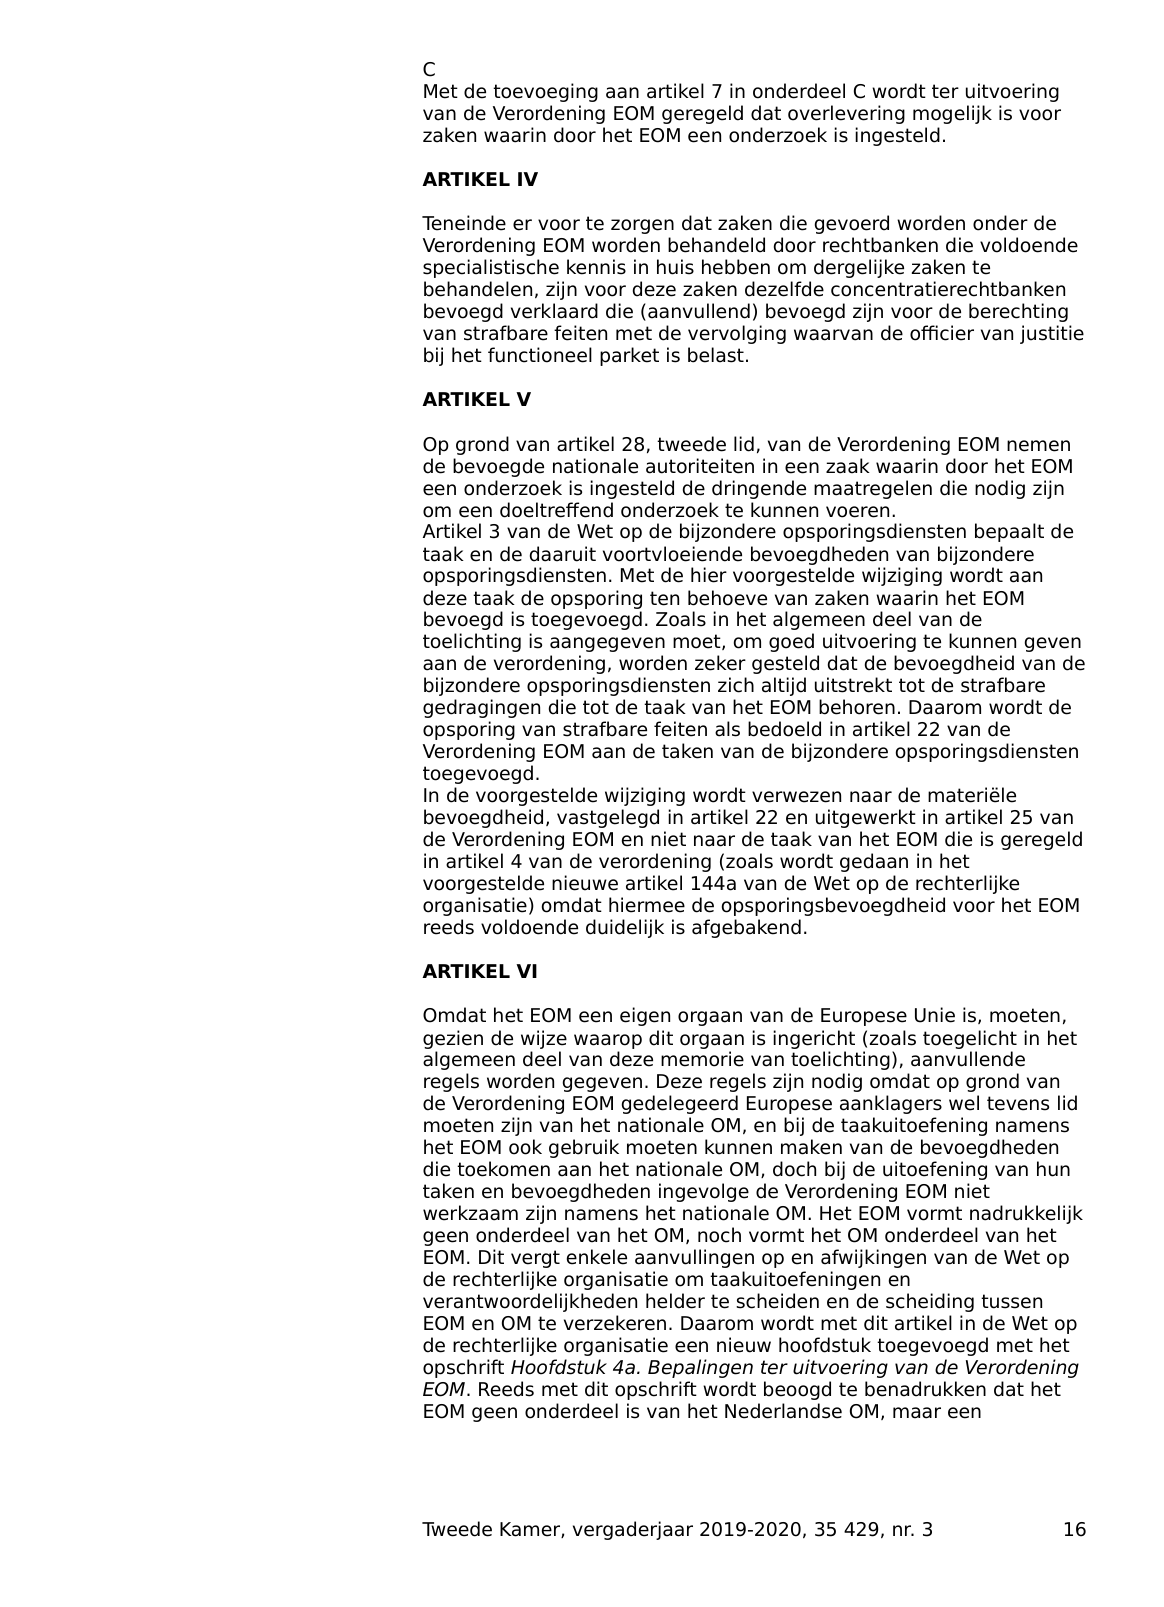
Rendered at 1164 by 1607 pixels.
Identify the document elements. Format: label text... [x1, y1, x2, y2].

text Teneinde er voor te zorgen dat zaken die gevoerd worden onder de Verordening EOM worden behandeld door rechtbanken die voldoende specialistische kennis in huis hebben om dergelijke zaken te behandelen, zijn voor deze zaken dezelfde concentratierechtbanken bevoegd verklaard die (aanvullend) bevoegd zijn voor de berechting van strafbare feiten met de vervolging waarvan de officier van justitie bij het functioneel parket is belast. [422, 213, 1087, 367]
text In de voorgestelde wijziging wordt verwezen naar de materiële bevoegdheid, vastgelegd in artikel 22 en uitgewerkt in artikel 25 van de Verordening EOM en niet naar de taak van het EOM die is geregeld in artikel 4 van de verordening (zoals wordt gedaan in het voorgestelde nieuwe artikel 144a van de Wet op de rechterlijke organisatie) omdat hiermee de opsporingsbevoegdheid voor het EOM reeds voldoende duidelijk is afgebakend. [422, 785, 1087, 939]
text Omdat het EOM een eigen orgaan van de Europese Unie is, moeten, gezien de wijze waarop dit orgaan is ingericht (zoals toegelicht in het algemeen deel van deze memorie van toelichting), aanvullende regels worden gegeven. Deze regels zijn nodig omdat op grond van de Verordening EOM gedelegeerd Europese aanklagers wel tevens lid moeten zijn van het nationale OM, en bij de taakuitoefening namens het EOM ook gebruik moeten kunnen maken van de bevoegdheden die toekomen aan het nationale OM, doch bij de uitoefening van hun taken en bevoegdheden ingevolge de Verordening EOM niet werkzaam zijn namens het nationale OM. Het EOM vormt nadrukkelijk geen onderdeel van het OM, noch vormt het OM onderdeel van het EOM. Dit vergt enkele aanvullingen op en afwijkingen van de Wet op de rechterlijke organisatie om taakuitoefeningen en verantwoordelijkheden helder te scheiden en de scheiding tussen EOM en OM te verzekeren. Daarom wordt met dit artikel in de Wet op de rechterlijke organisatie een nieuw hoofdstuk toegevoegd met het opschrift Hoofdstuk 4a. Bepalingen ter uitvoering van de Verordening EOM. Reeds met dit opschrift wordt beoogd te benadrukken dat het EOM geen onderdeel is van het Nederlandse OM, maar een [422, 1005, 1087, 1423]
text C [422, 59, 1087, 81]
subtitle ARTIKEL IV [422, 169, 1087, 191]
subtitle ARTIKEL V [422, 389, 1087, 411]
text Artikel 3 van de Wet op de bijzondere opsporingsdiensten bepaalt de taak en de daaruit voortvloeiende bevoegdheden van bijzondere opsporingsdiensten. Met de hier voorgestelde wijziging wordt aan deze taak de opsporing ten behoeve van zaken waarin het EOM bevoegd is toegevoegd. Zoals in het algemeen deel van de toelichting is aangegeven moet, om goed uitvoering te kunnen geven aan de verordening, worden zeker gesteld dat de bevoegdheid van de bijzondere opsporingsdiensten zich altijd uitstrekt tot de strafbare gedragingen die tot de taak van het EOM behoren. Daarom wordt de opsporing van strafbare feiten als bedoeld in artikel 22 van de Verordening EOM aan de taken van de bijzondere opsporingsdiensten toegevoegd. [422, 521, 1087, 785]
subtitle ARTIKEL VI [422, 961, 1087, 983]
text Op grond van artikel 28, tweede lid, van de Verordening EOM nemen de bevoegde nationale autoriteiten in een zaak waarin door het EOM een onderzoek is ingesteld de dringende maatregelen die nodig zijn om een doeltreffend onderzoek te kunnen voeren. [422, 433, 1087, 521]
text Met de toevoeging aan artikel 7 in onderdeel C wordt ter uitvoering van de Verordening EOM geregeld dat overlevering mogelijk is voor zaken waarin door het EOM een onderzoek is ingesteld. [422, 81, 1087, 147]
